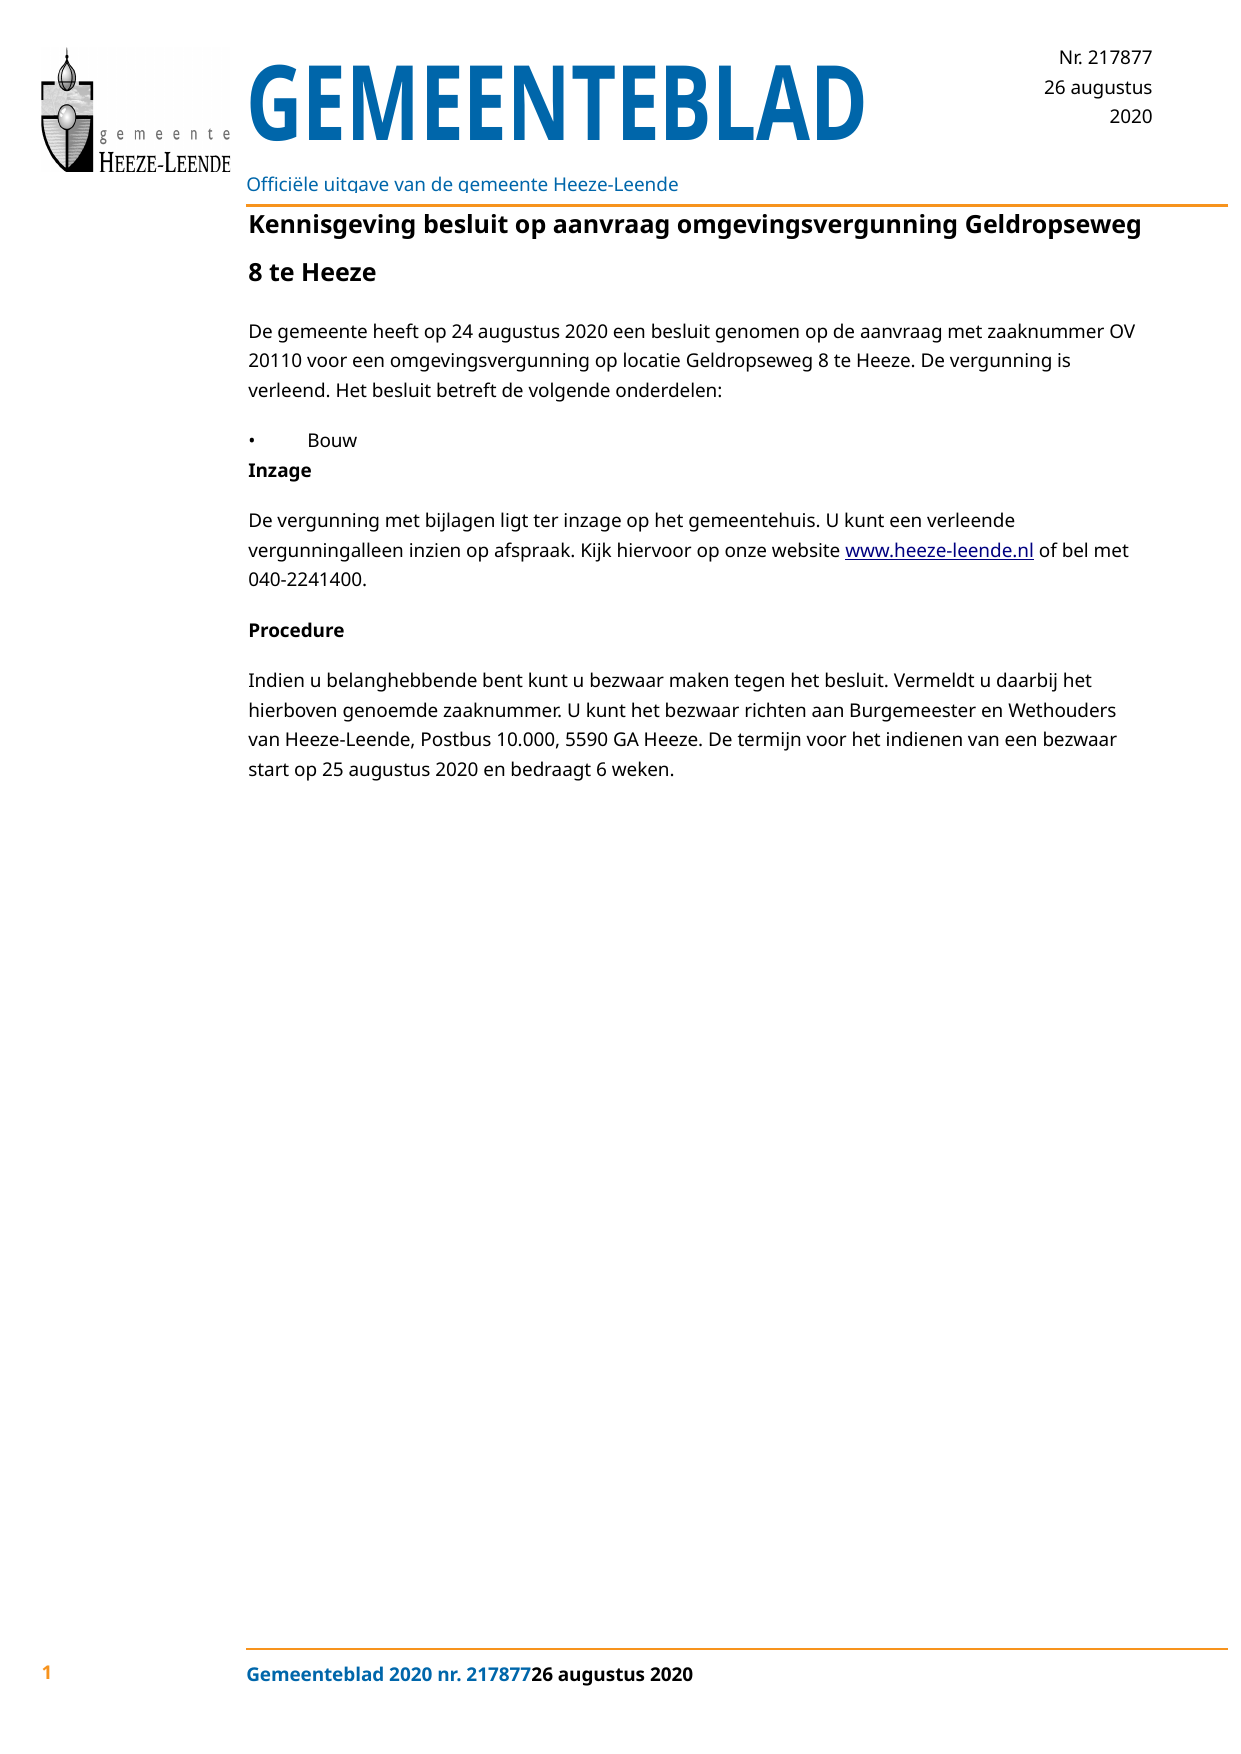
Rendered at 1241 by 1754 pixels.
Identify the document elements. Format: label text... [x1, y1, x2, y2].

text Inzage [248, 457, 1152, 483]
text De vergunning met bijlagen ligt ter inzage op het gemeentehuis. U kunt een verleende vergunningalleen inzien op afspraak. Kijk hiervoor op onze website www.heeze-leende.nl of bel met 040-2241400. [248, 507, 1152, 592]
picture [41, 47, 231, 172]
text Kennisgeving besluit op aanvraag omgevingsvergunning Geldropseweg 8 te Heeze [248, 207, 1152, 288]
list Bouw [248, 427, 1152, 453]
text Indien u belanghebbende bent kunt u bezwaar maken tegen het besluit. Vermeldt u daarbij het hierboven genoemde zaaknummer. U kunt het bezwaar richten aan Burgemeester en Wethouders van Heeze-Leende, Postbus 10.000, 5590 GA Heeze. De termijn voor het indienen van een bezwaar start op 25 augustus 2020 en bedraagt 6 weken. [248, 667, 1152, 782]
text De gemeente heeft op 24 augustus 2020 een besluit genomen op de aanvraag met zaaknummer OV 20110 voor een omgevingsvergunning op locatie Geldropseweg 8 te Heeze. De vergunning is verleend. Het besluit betreft de volgende onderdelen: [248, 318, 1152, 403]
text Procedure [248, 617, 1152, 643]
